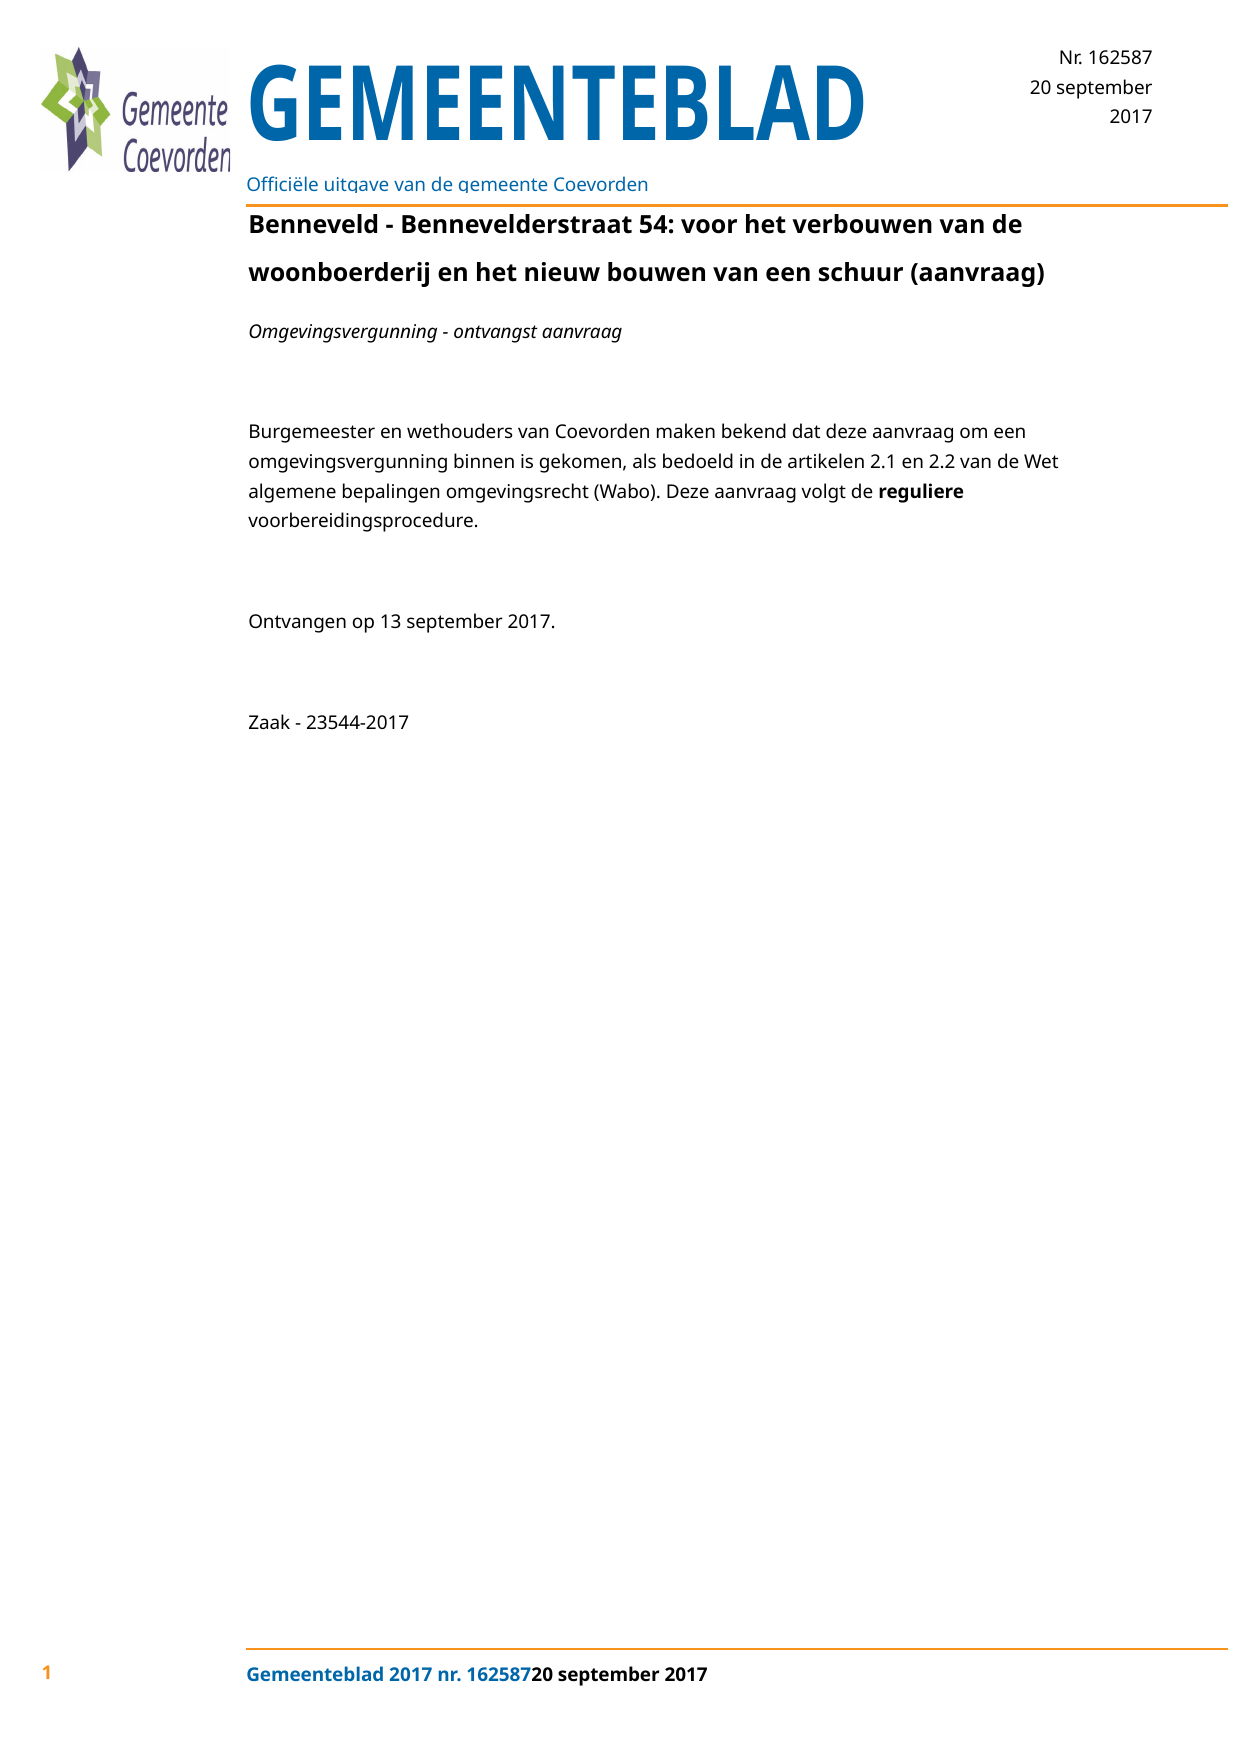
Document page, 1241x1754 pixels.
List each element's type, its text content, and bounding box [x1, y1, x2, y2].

text Benneveld - Bennevelderstraat 54: voor het verbouwen van de woonboerderij en het nieuw bouwen van een schuur (aanvraag) [248, 207, 1152, 288]
text Ontvangen op 13 september 2017. [248, 608, 1152, 634]
text Burgemeester en wethouders van Coevorden maken bekend dat deze aanvraag om een omgevingsvergunning binnen is gekomen, als bedoeld in de artikelen 2.1 en 2.2 van de Wet algemene bepalingen omgevingsrecht (Wabo). Deze aanvraag volgt de reguliere voorbereidingsprocedure. [248, 419, 1152, 533]
text Zaak - 23544-2017 [248, 709, 1152, 735]
picture [41, 47, 231, 172]
text Omgevingsvergunning - ontvangst aanvraag [248, 318, 1152, 344]
